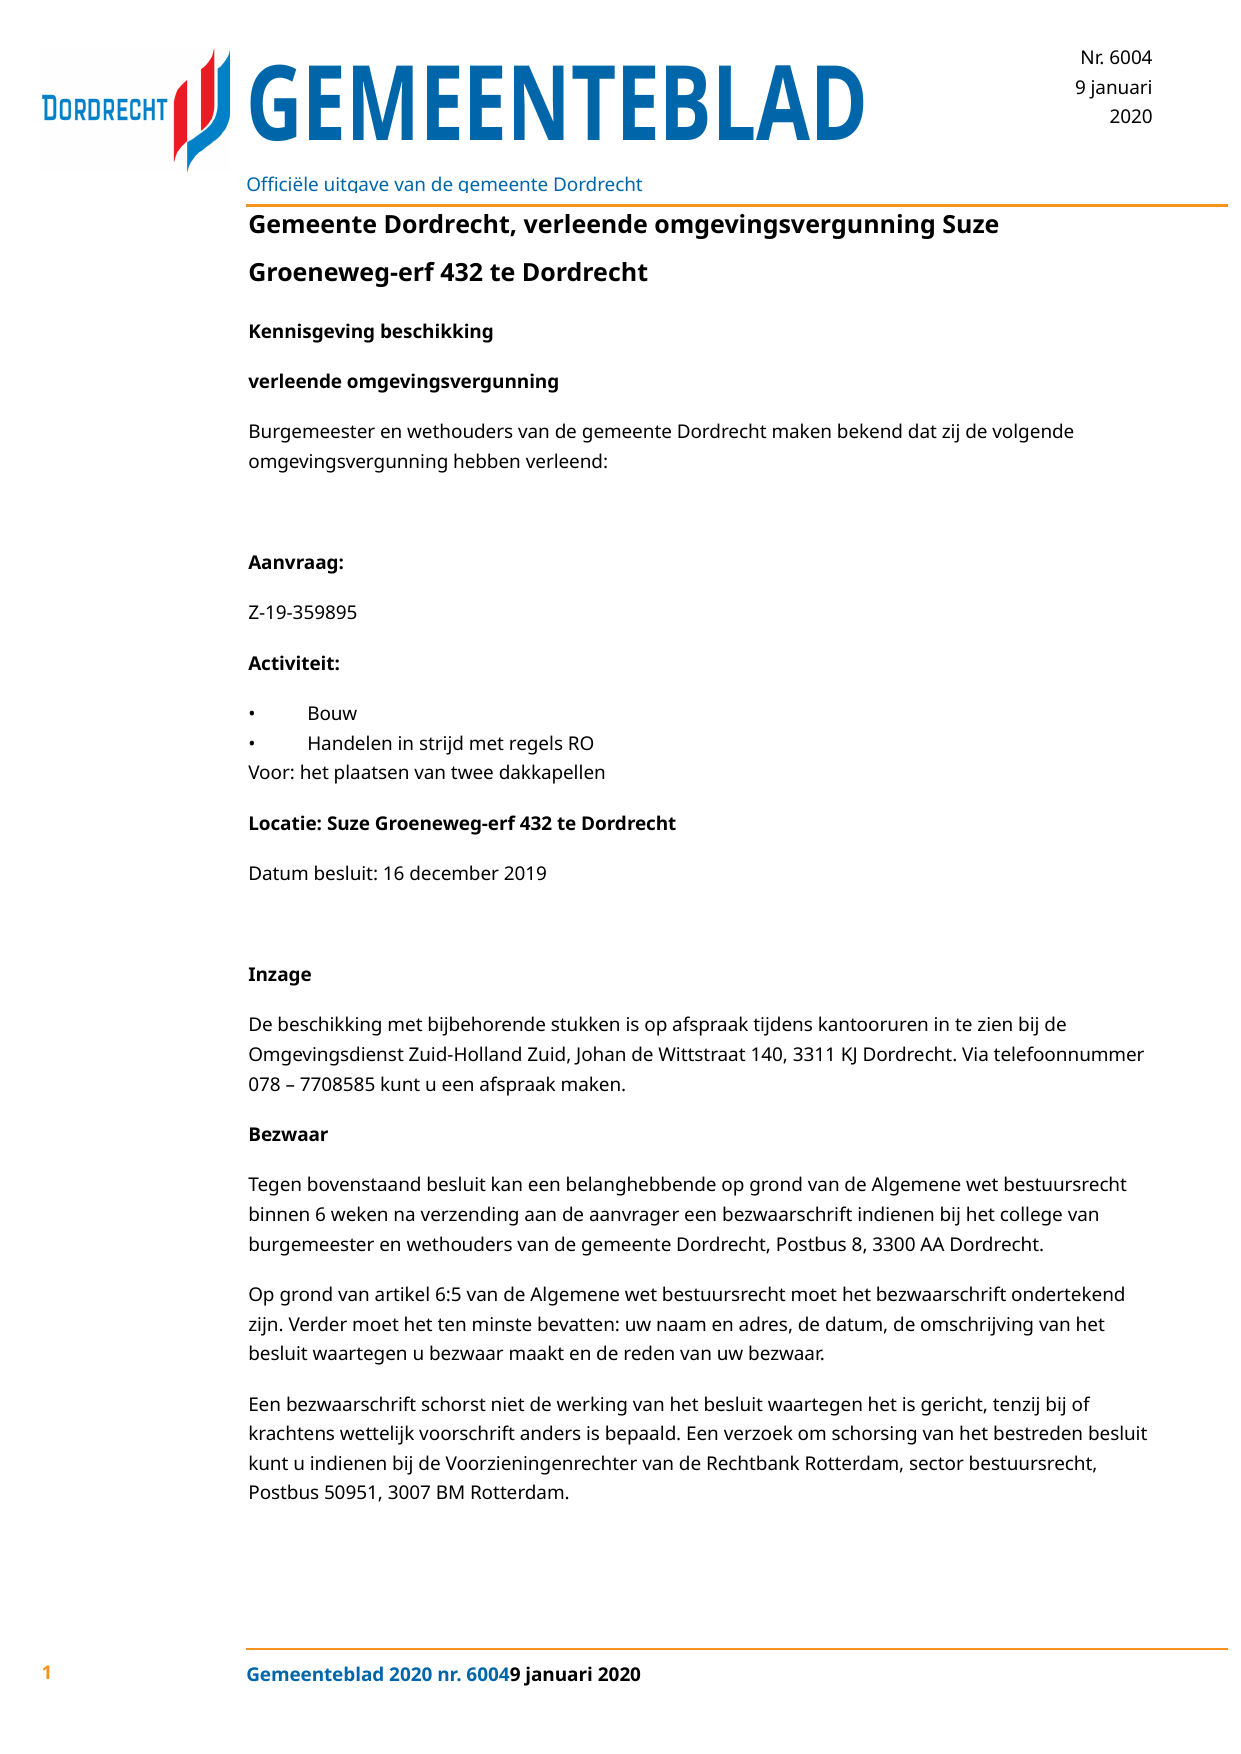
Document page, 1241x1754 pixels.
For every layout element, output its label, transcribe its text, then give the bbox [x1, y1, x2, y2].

text Op grond van artikel 6:5 van de Algemene wet bestuursrecht moet het bezwaarschrift ondertekend zijn. Verder moet het ten minste bevatten: uw naam en adres, de datum, de omschrijving van het besluit waartegen u bezwaar maakt en de reden van uw bezwaar. [248, 1281, 1152, 1366]
text Locatie: Suze Groeneweg-erf 432 te Dordrecht [248, 810, 1152, 836]
text Z-19-359895 [248, 599, 1152, 625]
text Een bezwaarschrift schorst niet de werking van het besluit waartegen het is gericht, tenzij bij of krachtens wettelijk voorschrift anders is bepaald. Een verzoek om schorsing van het bestreden besluit kunt u indienen bij de Voorzieningenrechter van de Rechtbank Rotterdam, sector bestuursrecht, Postbus 50951, 3007 BM Rotterdam. [248, 1391, 1152, 1505]
text Bezwaar [248, 1121, 1152, 1147]
text Aanvraag: [248, 549, 1152, 575]
text De beschikking met bijbehorende stukken is op afspraak tijdens kantooruren in te zien bij de Omgevingsdienst Zuid-Holland Zuid, Johan de Wittstraat 140, 3311 KJ Dordrecht. Via telefoonnummer 078 – 7708585 kunt u een afspraak maken. [248, 1012, 1152, 1097]
text Tegen bovenstaand besluit kan een belanghebbende op grond van de Algemene wet bestuursrecht binnen 6 weken na verzending aan de aanvrager een bezwaarschrift indienen bij het college van burgemeester en wethouders van de gemeente Dordrecht, Postbus 8, 3300 AA Dordrecht. [248, 1172, 1152, 1257]
picture [41, 47, 231, 172]
list Handelen in strijd met regels RO [248, 730, 1152, 756]
list Bouw [248, 700, 1152, 726]
text Kennisgeving beschikking [248, 318, 1152, 344]
text Datum besluit: 16 december 2019 [248, 860, 1152, 886]
text Activiteit: [248, 650, 1152, 676]
text Voor: het plaatsen van twee dakkapellen [248, 759, 1152, 785]
text Burgemeester en wethouders van de gemeente Dordrecht maken bekend dat zij de volgende omgevingsvergunning hebben verleend: [248, 419, 1152, 474]
text Gemeente Dordrecht, verleende omgevingsvergunning Suze Groeneweg-erf 432 te Dordrecht [248, 207, 1152, 288]
text verleende omgevingsvergunning [248, 368, 1152, 394]
text Inzage [248, 961, 1152, 987]
